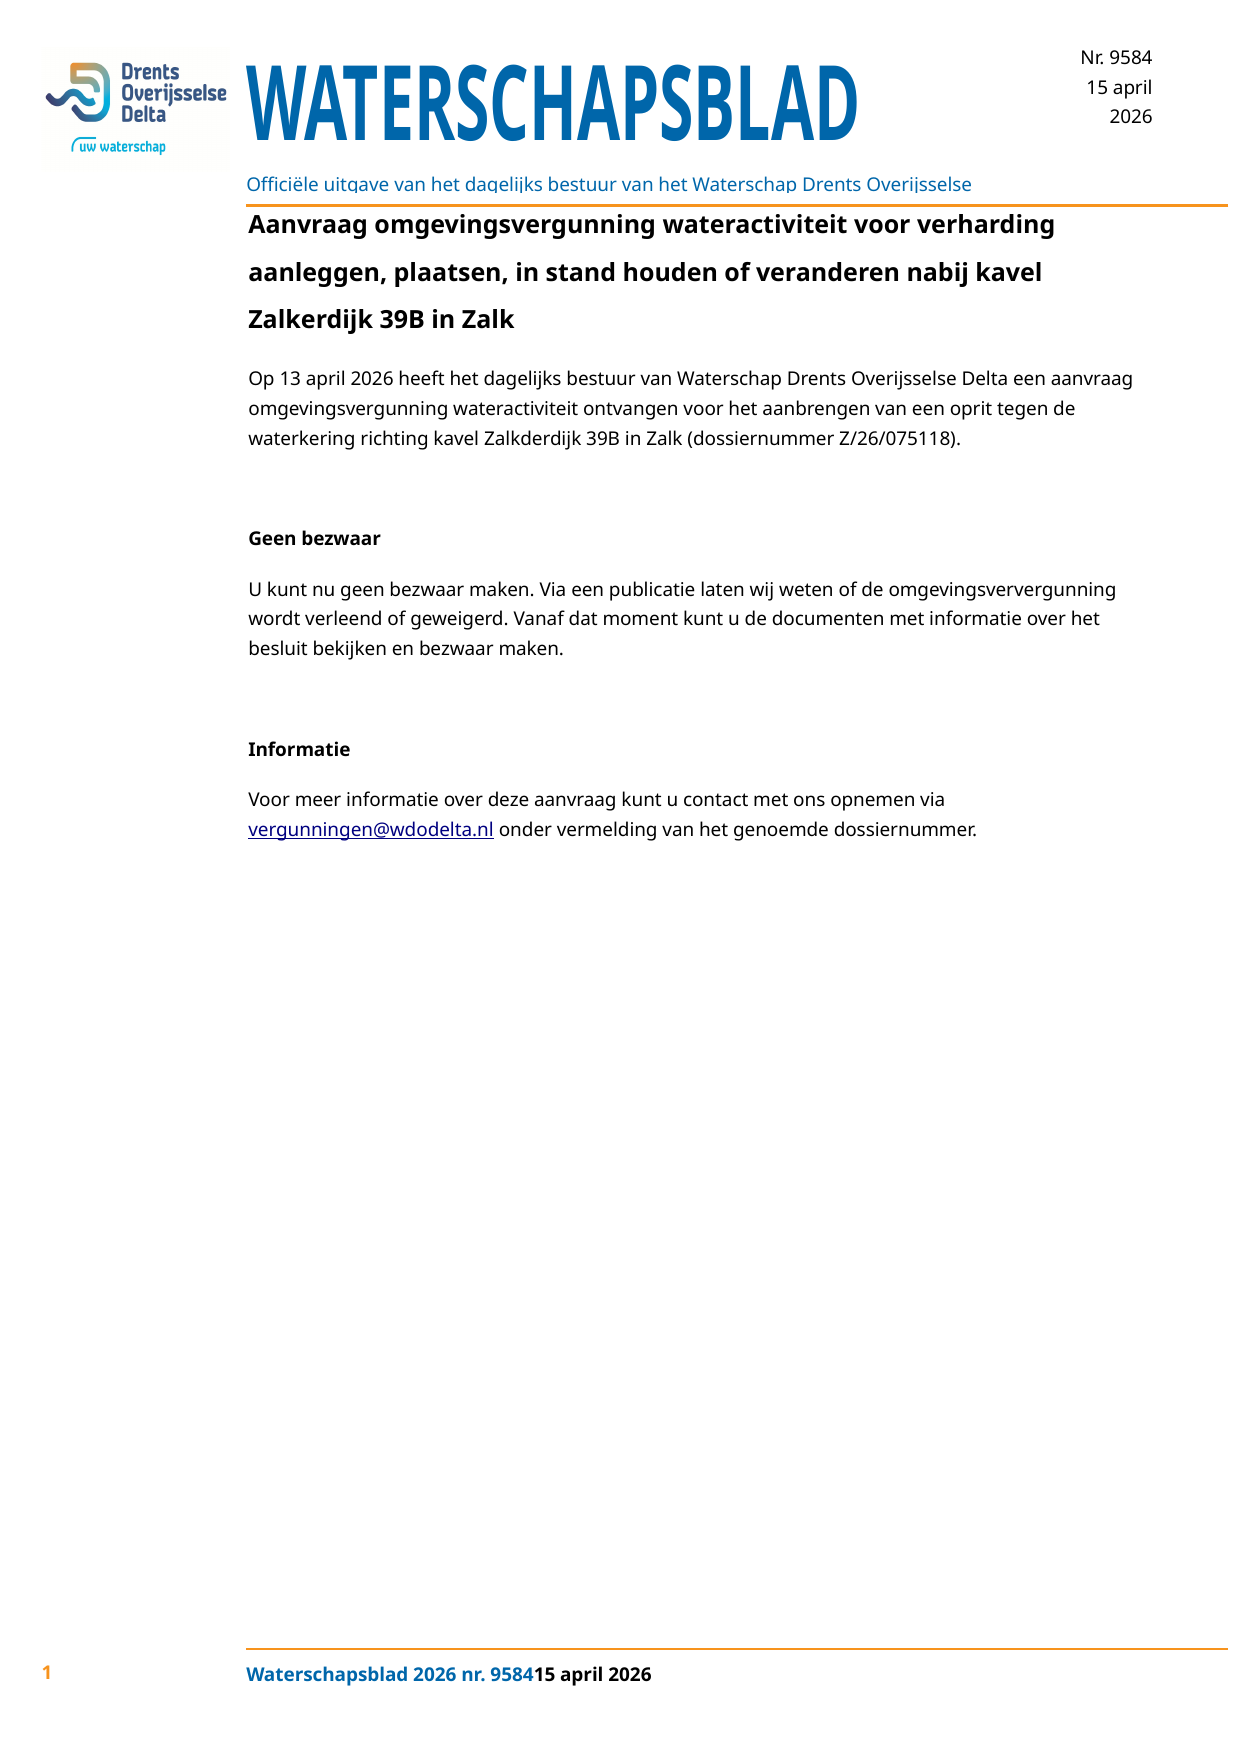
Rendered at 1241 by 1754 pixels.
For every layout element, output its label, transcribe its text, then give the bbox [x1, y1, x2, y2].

text Op 13 april 2026 heeft het dagelijks bestuur van Waterschap Drents Overijsselse Delta een aanvraag omgevingsvergunning wateractiviteit ontvangen voor het aanbrengen van een oprit tegen de waterkering richting kavel Zalkderdijk 39B in Zalk (dossiernummer Z/26/075118). [248, 366, 1152, 450]
text Aanvraag omgevingsvergunning wateractiviteit voor verharding aanleggen, plaatsen, in stand houden of veranderen nabij kavel Zalkerdijk 39B in Zalk [248, 207, 1152, 336]
text Voor meer informatie over deze aanvraag kunt u contact met ons opnemen via vergunningen@wdodelta.nl onder vermelding van het genoemde dossiernummer. [248, 786, 1152, 842]
text Geen bezwaar [248, 526, 1152, 551]
picture [41, 47, 231, 172]
text Informatie [248, 736, 1152, 762]
text U kunt nu geen bezwaar maken. Via een publicatie laten wij weten of de omgevingsververgunning wordt verleend of geweigerd. Vanaf dat moment kunt u de documenten met informatie over het besluit bekijken en bezwaar maken. [248, 576, 1152, 661]
